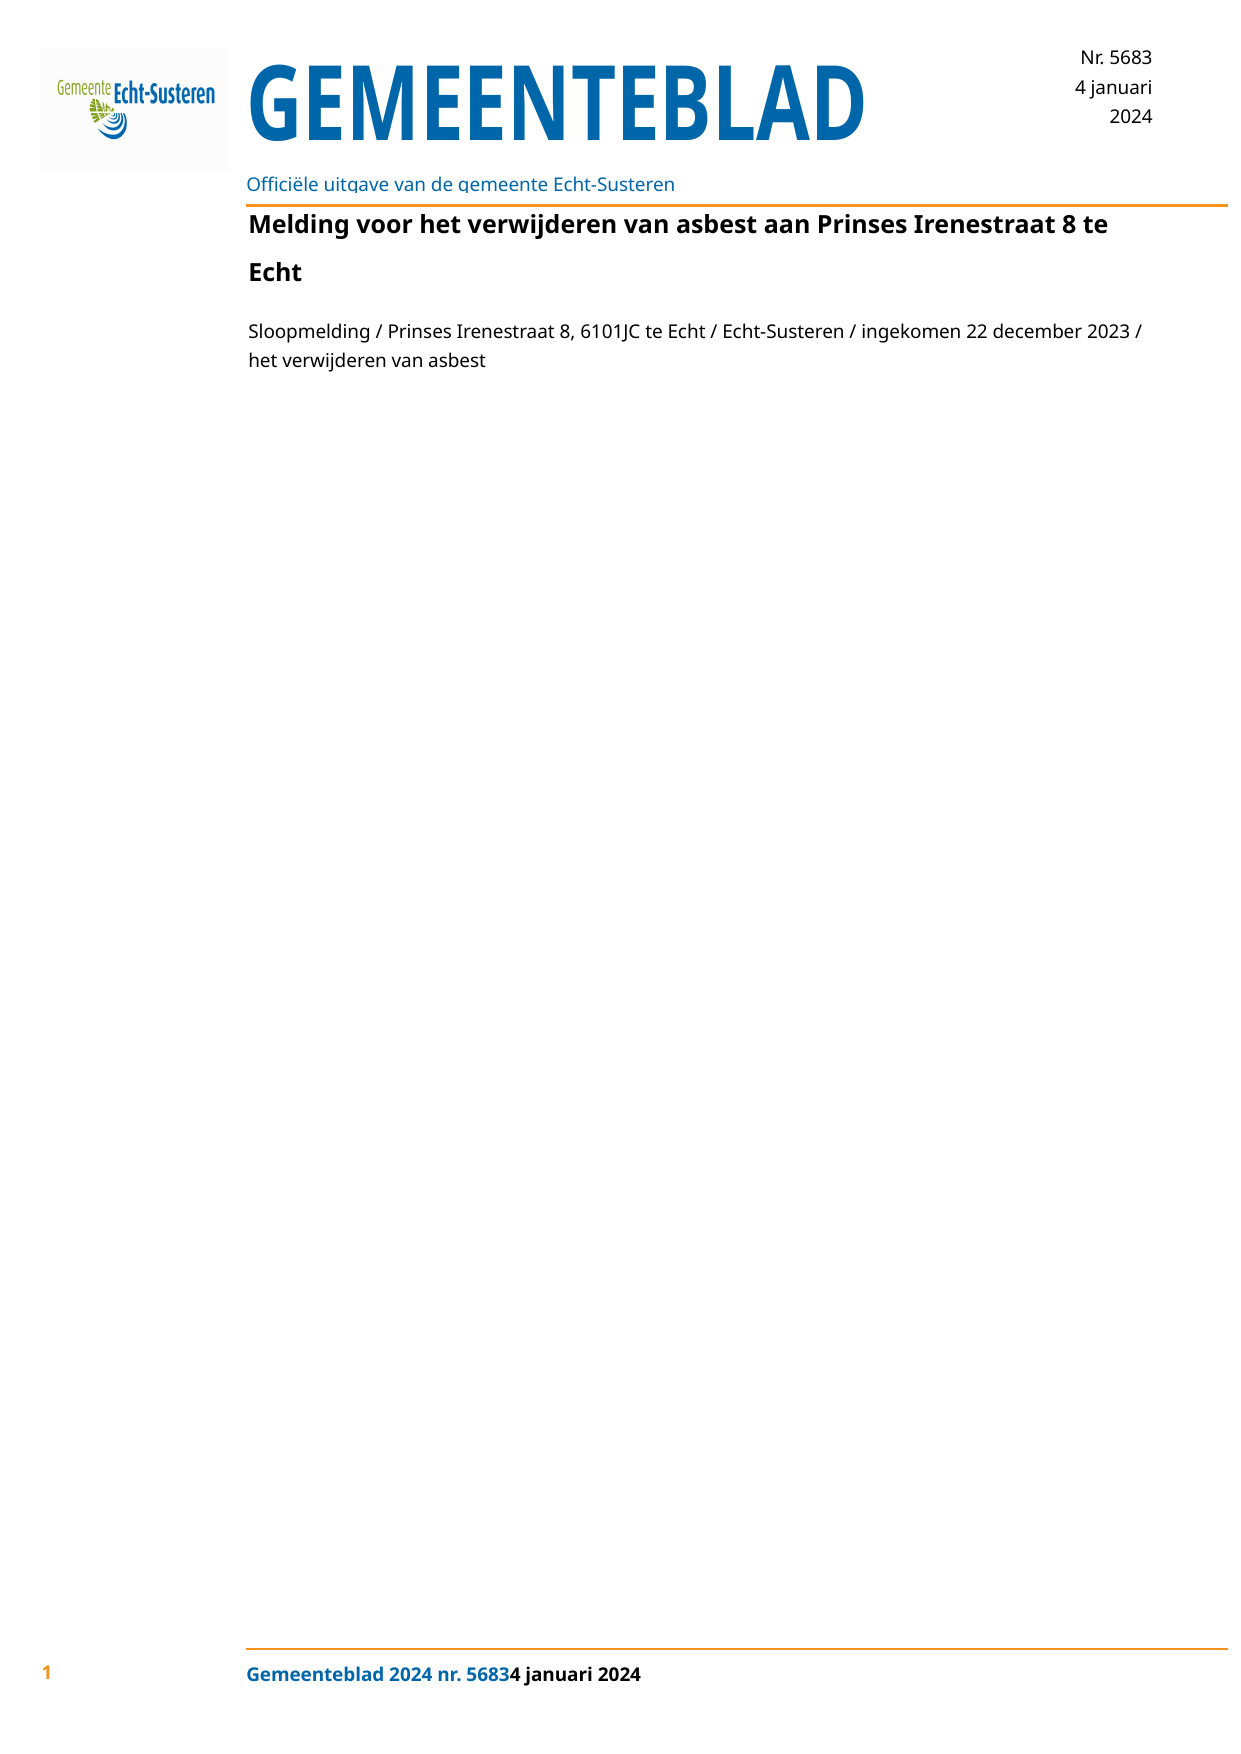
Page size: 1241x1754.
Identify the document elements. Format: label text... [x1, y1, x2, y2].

text Sloopmelding / Prinses Irenestraat 8, 6101JC te Echt / Echt-Susteren / ingekomen 22 december 2023 / het verwijderen van asbest [248, 318, 1152, 373]
text Melding voor het verwijderen van asbest aan Prinses Irenestraat 8 te Echt [248, 207, 1152, 288]
picture [41, 47, 231, 172]
